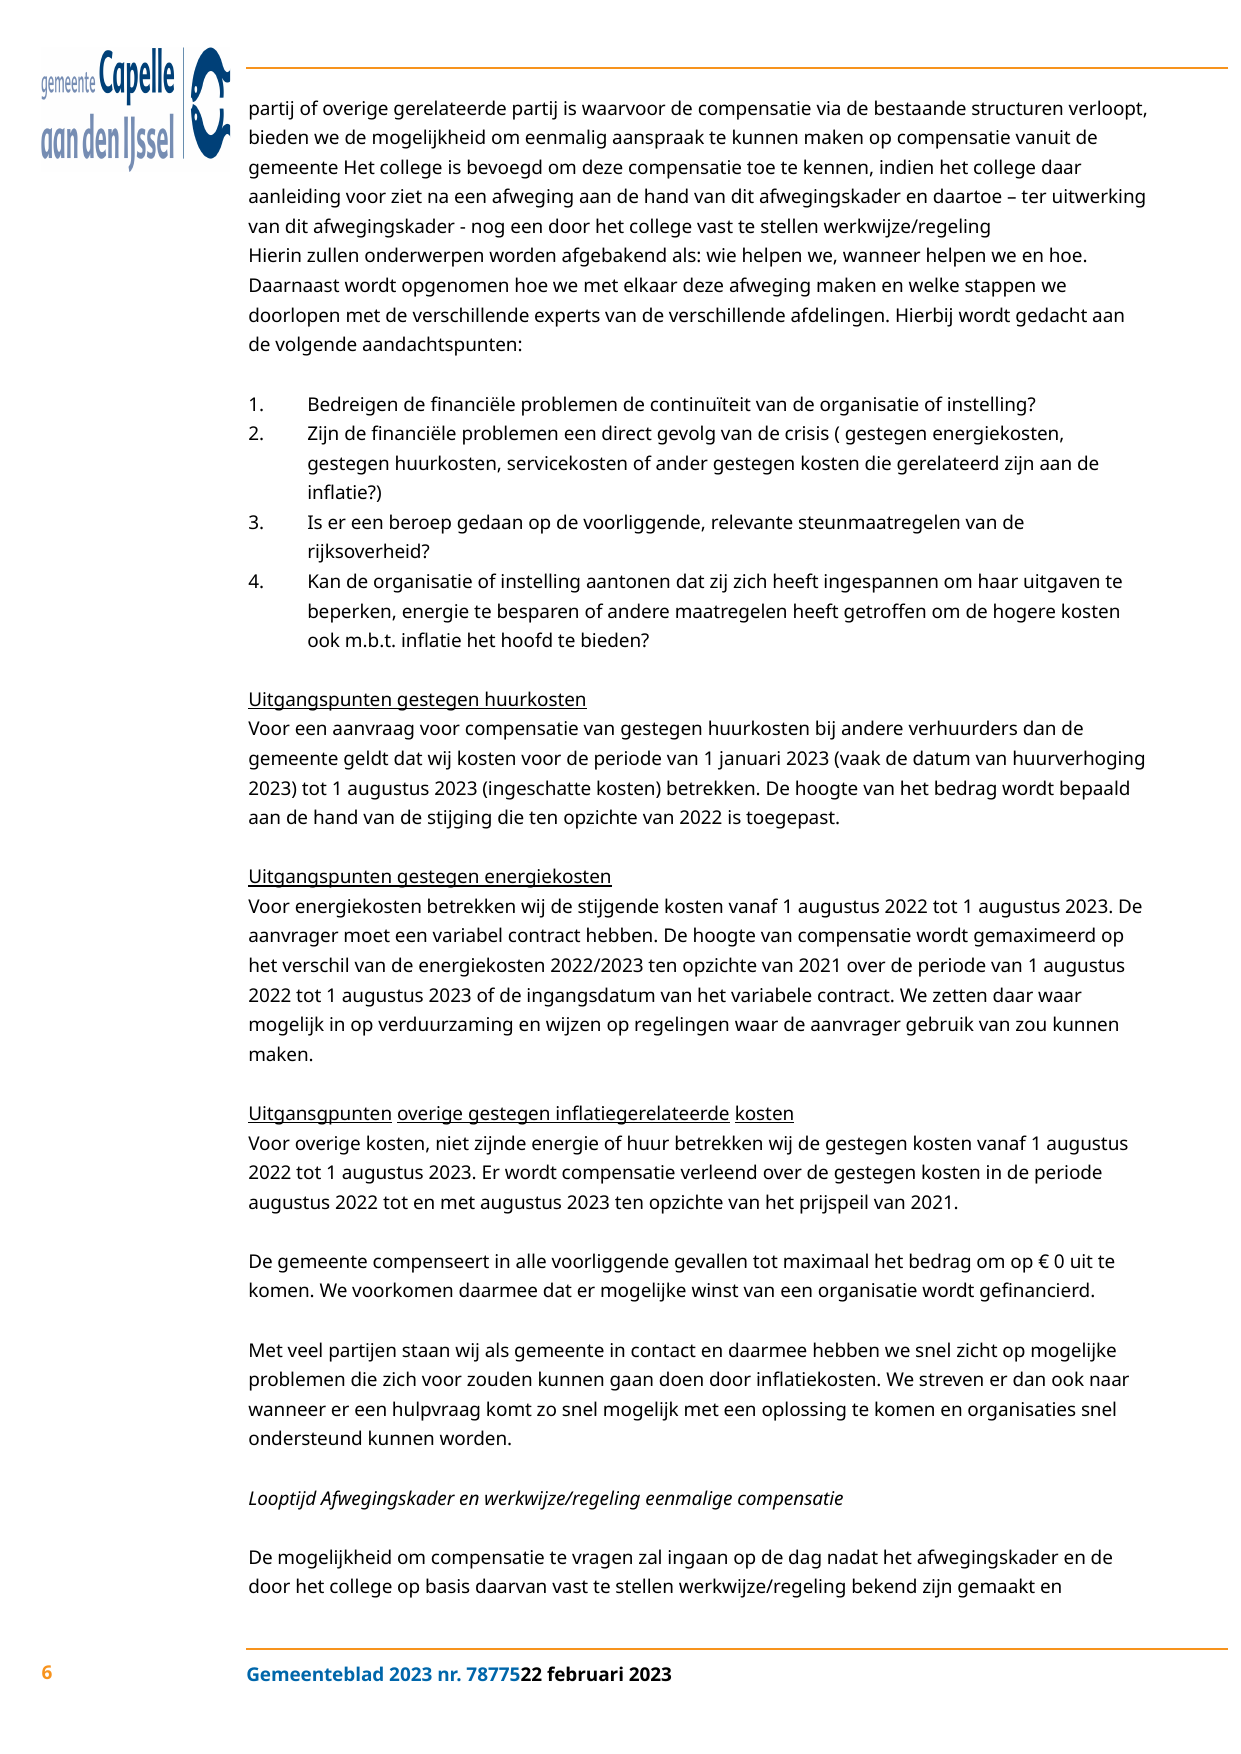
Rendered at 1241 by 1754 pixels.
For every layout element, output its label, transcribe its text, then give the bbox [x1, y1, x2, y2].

text De mogelijkheid om compensatie te vragen zal ingaan op de dag nadat het afwegingskader en de door het college op basis daarvan vast te stellen werkwijze/regeling bekend zijn gemaakt en [248, 1544, 1152, 1599]
text Met veel partijen staan wij als gemeente in contact en daarmee hebben we snel zicht op mogelijke problemen die zich voor zouden kunnen gaan doen door inflatiekosten. We streven er dan ook naar wanneer er een hulpvraag komt zo snel mogelijk met een oplossing te komen en organisaties snel ondersteund kunnen worden. [248, 1337, 1152, 1451]
table_header Bedreigen de financiële problemen de continuïteit van de organisatie of instelling? Zijn de financiële problemen een direct gevolg van de crisis ( gestegen energiekosten, gestegen huurkosten, servicekosten of ander gestegen kosten die gerelateerd zijn aan de inflatie?) Is er een beroep gedaan op de voorliggende, relevante steunmaatregelen van de rijksoverheid? Kan de organisatie of instelling aantonen dat zij zich heeft ingespannen om haar uitgaven te beperken, energie te besparen of andere maatregelen heeft getroffen om de hogere kosten ook m.b.t. inflatie het hoofd te bieden? [248, 391, 1152, 653]
text partij of overige gerelateerde partij is waarvoor de compensatie via de bestaande structuren verloopt, bieden we de mogelijkheid om eenmalig aanspraak te kunnen maken op compensatie vanuit de gemeente Het college is bevoegd om deze compensatie toe te kennen, indien het college daar aanleiding voor ziet na een afweging aan de hand van dit afwegingskader en daartoe – ter uitwerking van dit afwegingskader - nog een door het college vast te stellen werkwijze/regeling [248, 95, 1152, 239]
text De gemeente compenseert in alle voorliggende gevallen tot maximaal het bedrag om op € 0 uit te komen. We voorkomen daarmee dat er mogelijke winst van een organisatie wordt gefinancierd. [248, 1248, 1152, 1303]
text Uitgansgpunten overige gestegen inflatiegerelateerde kosten [248, 1100, 1152, 1126]
text Hierin zullen onderwerpen worden afgebakend als: wie helpen we, wanneer helpen we en hoe. Daarnaast wordt opgenomen hoe we met elkaar deze afweging maken en welke stappen we doorlopen met de verschillende experts van de verschillende afdelingen. Hierbij wordt gedacht aan de volgende aandachtspunten: [248, 243, 1152, 357]
picture [41, 47, 231, 172]
text Uitgangspunten gestegen huurkosten [248, 686, 1152, 712]
text Uitgangspunten gestegen energiekosten [248, 863, 1152, 889]
text Voor overige kosten, niet zijnde energie of huur betrekken wij de gestegen kosten vanaf 1 augustus 2022 tot 1 augustus 2023. Er wordt compensatie verleend over de gestegen kosten in de periode augustus 2022 tot en met augustus 2023 ten opzichte van het prijspeil van 2021. [248, 1130, 1152, 1214]
text Looptijd Afwegingskader en werkwijze/regeling eenmalige compensatie [248, 1485, 1152, 1510]
text Voor een aanvraag voor compensatie van gestegen huurkosten bij andere verhuurders dan de gemeente geldt dat wij kosten voor de periode van 1 januari 2023 (vaak de datum van huurverhoging 2023) tot 1 augustus 2023 (ingeschatte kosten) betrekken. De hoogte van het bedrag wordt bepaald aan de hand van de stijging die ten opzichte van 2022 is toegepast. [248, 716, 1152, 830]
text Voor energiekosten betrekken wij de stijgende kosten vanaf 1 augustus 2022 tot 1 augustus 2023. De aanvrager moet een variabel contract hebben. De hoogte van compensatie wordt gemaximeerd op het verschil van de energiekosten 2022/2023 ten opzichte van 2021 over de periode van 1 augustus 2022 tot 1 augustus 2023 of de ingangsdatum van het variabele contract. We zetten daar waar mogelijk in op verduurzaming en wijzen op regelingen waar de aanvrager gebruik van zou kunnen maken. [248, 893, 1152, 1067]
